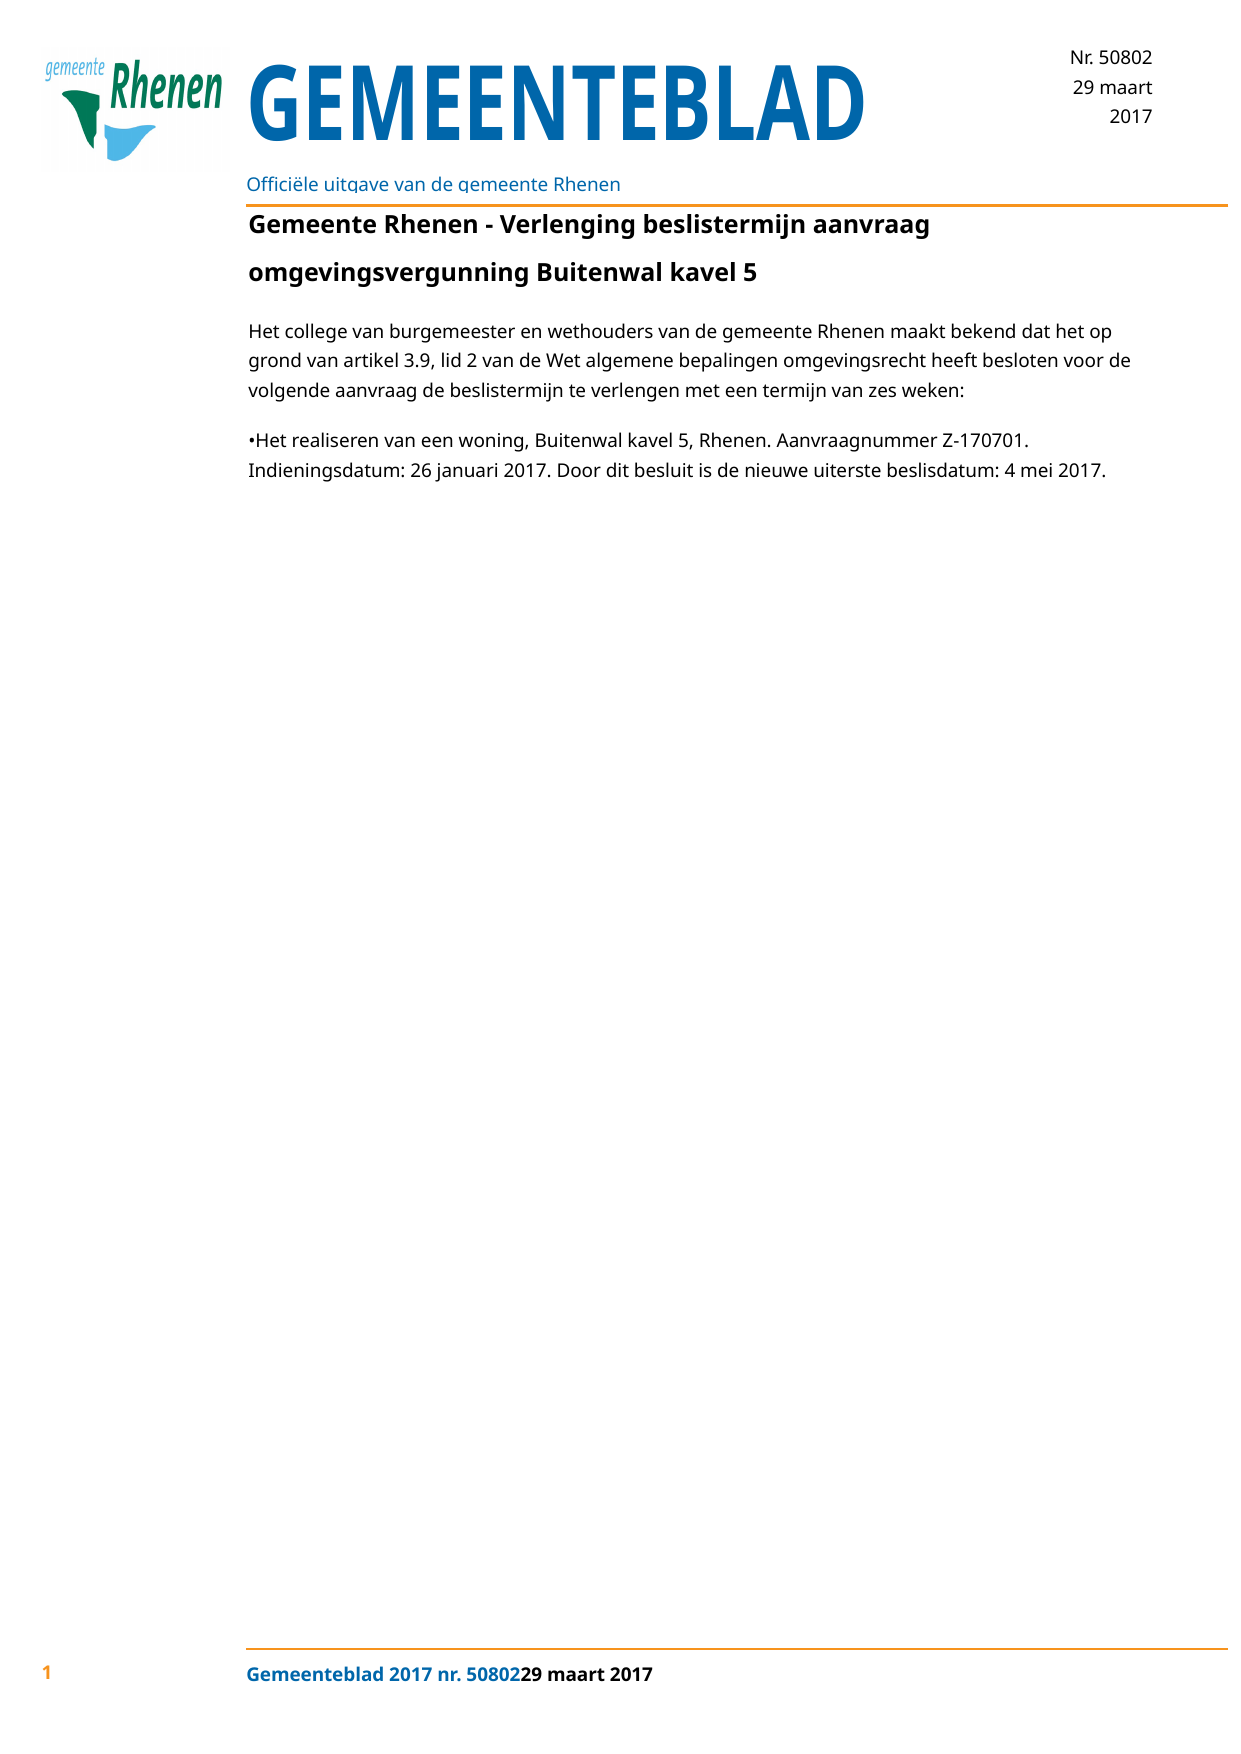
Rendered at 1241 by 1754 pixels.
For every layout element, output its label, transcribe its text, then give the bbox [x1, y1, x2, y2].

text •Het realiseren van een woning, Buitenwal kavel 5, Rhenen. Aanvraagnummer Z-170701. Indieningsdatum: 26 januari 2017. Door dit besluit is de nieuwe uiterste beslisdatum: 4 mei 2017. [248, 427, 1152, 483]
text Het college van burgemeester en wethouders van de gemeente Rhenen maakt bekend dat het op grond van artikel 3.9, lid 2 van de Wet algemene bepalingen omgevingsrecht heeft besloten voor de volgende aanvraag de beslistermijn te verlengen met een termijn van zes weken: [248, 318, 1152, 403]
picture [41, 47, 231, 172]
text Gemeente Rhenen - Verlenging beslistermijn aanvraag omgevingsvergunning Buitenwal kavel 5 [248, 207, 1152, 288]
